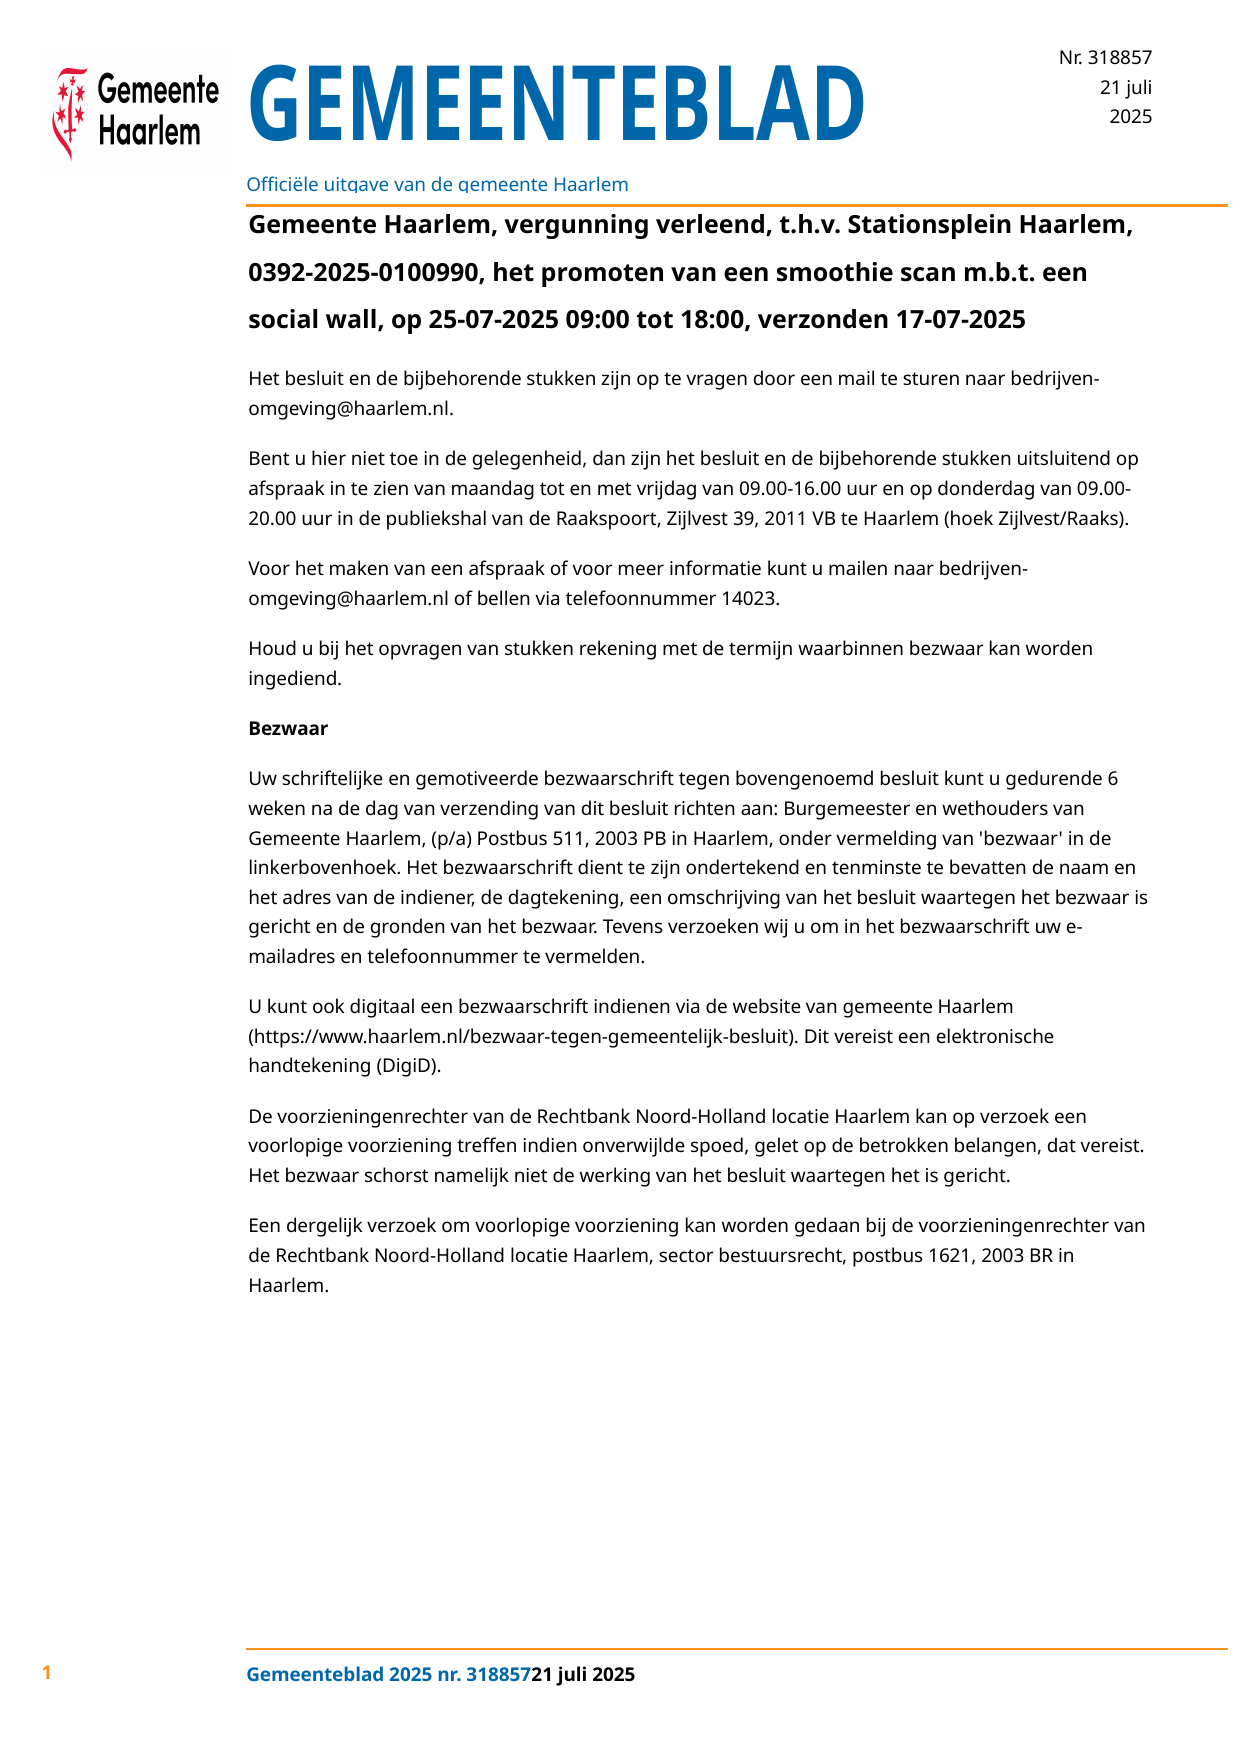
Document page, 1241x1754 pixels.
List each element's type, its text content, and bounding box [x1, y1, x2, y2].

text U kunt ook digitaal een bezwaarschrift indienen via de website van gemeente Haarlem (https://www.haarlem.nl/bezwaar-tegen-gemeentelijk-besluit). Dit vereist een elektronische handtekening (DigiD). [248, 993, 1152, 1078]
text Gemeente Haarlem, vergunning verleend, t.h.v. Stationsplein Haarlem, 0392-2025-0100990, het promoten van een smoothie scan m.b.t. een social wall, op 25-07-2025 09:00 tot 18:00, verzonden 17-07-2025 [248, 207, 1152, 336]
text Voor het maken van een afspraak of voor meer informatie kunt u mailen naar bedrijven-omgeving@haarlem.nl of bellen via telefoonnummer 14023. [248, 555, 1152, 610]
text Een dergelijk verzoek om voorlopige voorziening kan worden gedaan bij de voorzieningenrechter van de Rechtbank Noord-Holland locatie Haarlem, sector bestuursrecht, postbus 1621, 2003 BR in Haarlem. [248, 1213, 1152, 1297]
text Het besluit en de bijbehorende stukken zijn op te vragen door een mail te sturen naar bedrijven-omgeving@haarlem.nl. [248, 366, 1152, 421]
text Bezwaar [248, 715, 1152, 741]
text Uw schriftelijke en gemotiveerde bezwaarschrift tegen bovengenoemd besluit kunt u gedurende 6 weken na de dag van verzending van dit besluit richten aan: Burgemeester en wethouders van Gemeente Haarlem, (p/a) Postbus 511, 2003 PB in Haarlem, onder vermelding van 'bezwaar' in de linkerbovenhoek. Het bezwaarschrift dient te zijn ondertekend en tenminste te bevatten de naam en het adres van de indiener, de dagtekening, een omschrijving van het besluit waartegen het bezwaar is gericht en de gronden van het bezwaar. Tevens verzoeken wij u om in het bezwaarschrift uw e-mailadres en telefoonnummer te vermelden. [248, 766, 1152, 969]
text Houd u bij het opvragen van stukken rekening met de termijn waarbinnen bezwaar kan worden ingediend. [248, 635, 1152, 690]
text De voorzieningenrechter van de Rechtbank Noord-Holland locatie Haarlem kan op verzoek een voorlopige voorziening treffen indien onverwijlde spoed, gelet op de betrokken belangen, dat vereist. Het bezwaar schorst namelijk niet de werking van het besluit waartegen het is gericht. [248, 1103, 1152, 1188]
text Bent u hier niet toe in de gelegenheid, dan zijn het besluit en de bijbehorende stukken uitsluitend op afspraak in te zien van maandag tot en met vrijdag van 09.00-16.00 uur en op donderdag van 09.00-20.00 uur in de publiekshal van de Raakspoort, Zijlvest 39, 2011 VB te Haarlem (hoek Zijlvest/Raaks). [248, 446, 1152, 530]
picture [41, 47, 231, 172]
